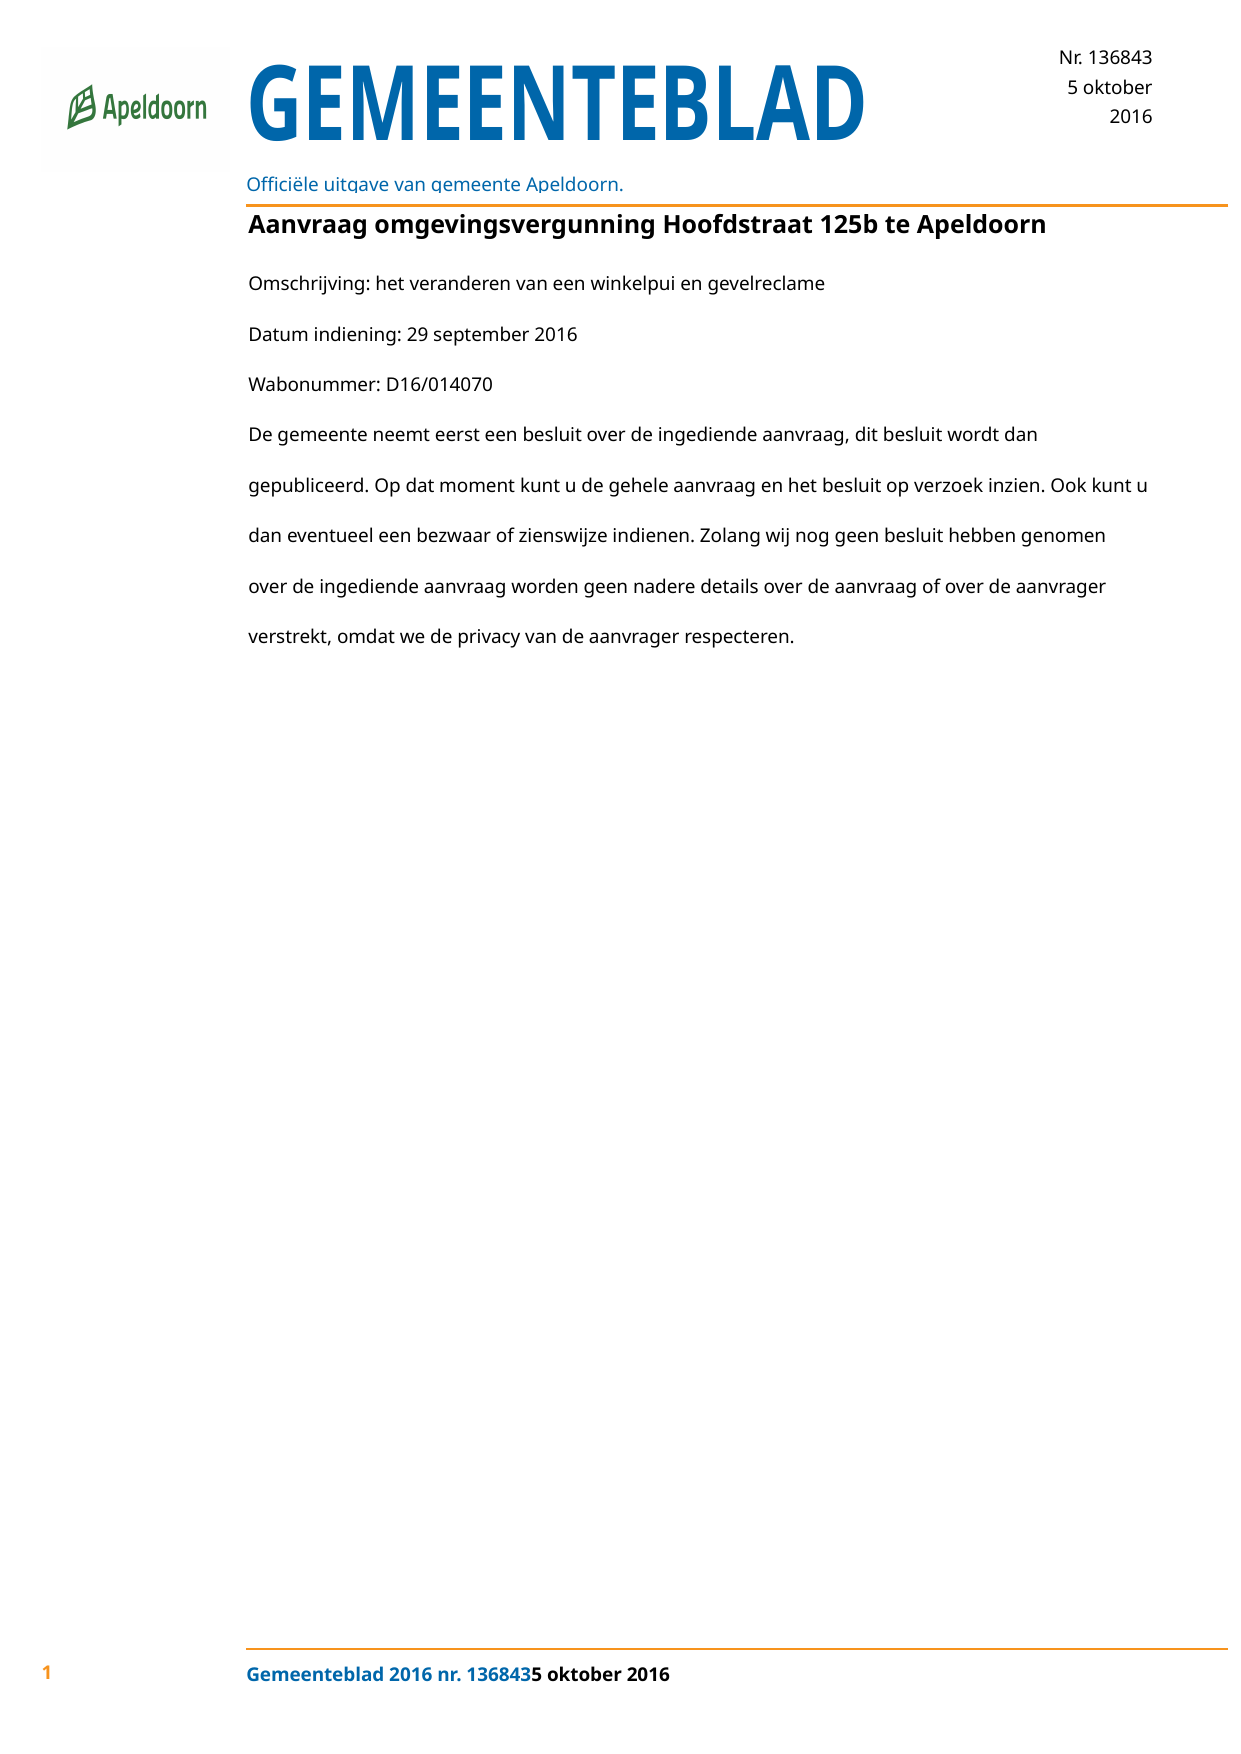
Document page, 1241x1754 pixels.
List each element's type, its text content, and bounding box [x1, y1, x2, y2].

text dan eventueel een bezwaar of zienswijze indienen. Zolang wij nog geen besluit hebben genomen [248, 522, 1152, 548]
text De gemeente neemt eerst een besluit over de ingediende aanvraag, dit besluit wordt dan [248, 422, 1152, 447]
text over de ingediende aanvraag worden geen nadere details over de aanvraag of over de aanvrager [248, 573, 1152, 598]
text Wabonummer: D16/014070 [248, 371, 1152, 397]
text Omschrijving: het veranderen van een winkelpui en gevelreclame [248, 270, 1152, 296]
text verstrekt, omdat we de privacy van de aanvrager respecteren. [248, 623, 1152, 649]
text Aanvraag omgevingsvergunning Hoofdstraat 125b te Apeldoorn [248, 207, 1152, 241]
text gepubliceerd. Op dat moment kunt u de gehele aanvraag en het besluit op verzoek inzien. Ook kunt u [248, 472, 1152, 498]
text Datum indiening: 29 september 2016 [248, 321, 1152, 346]
picture [41, 47, 231, 172]
